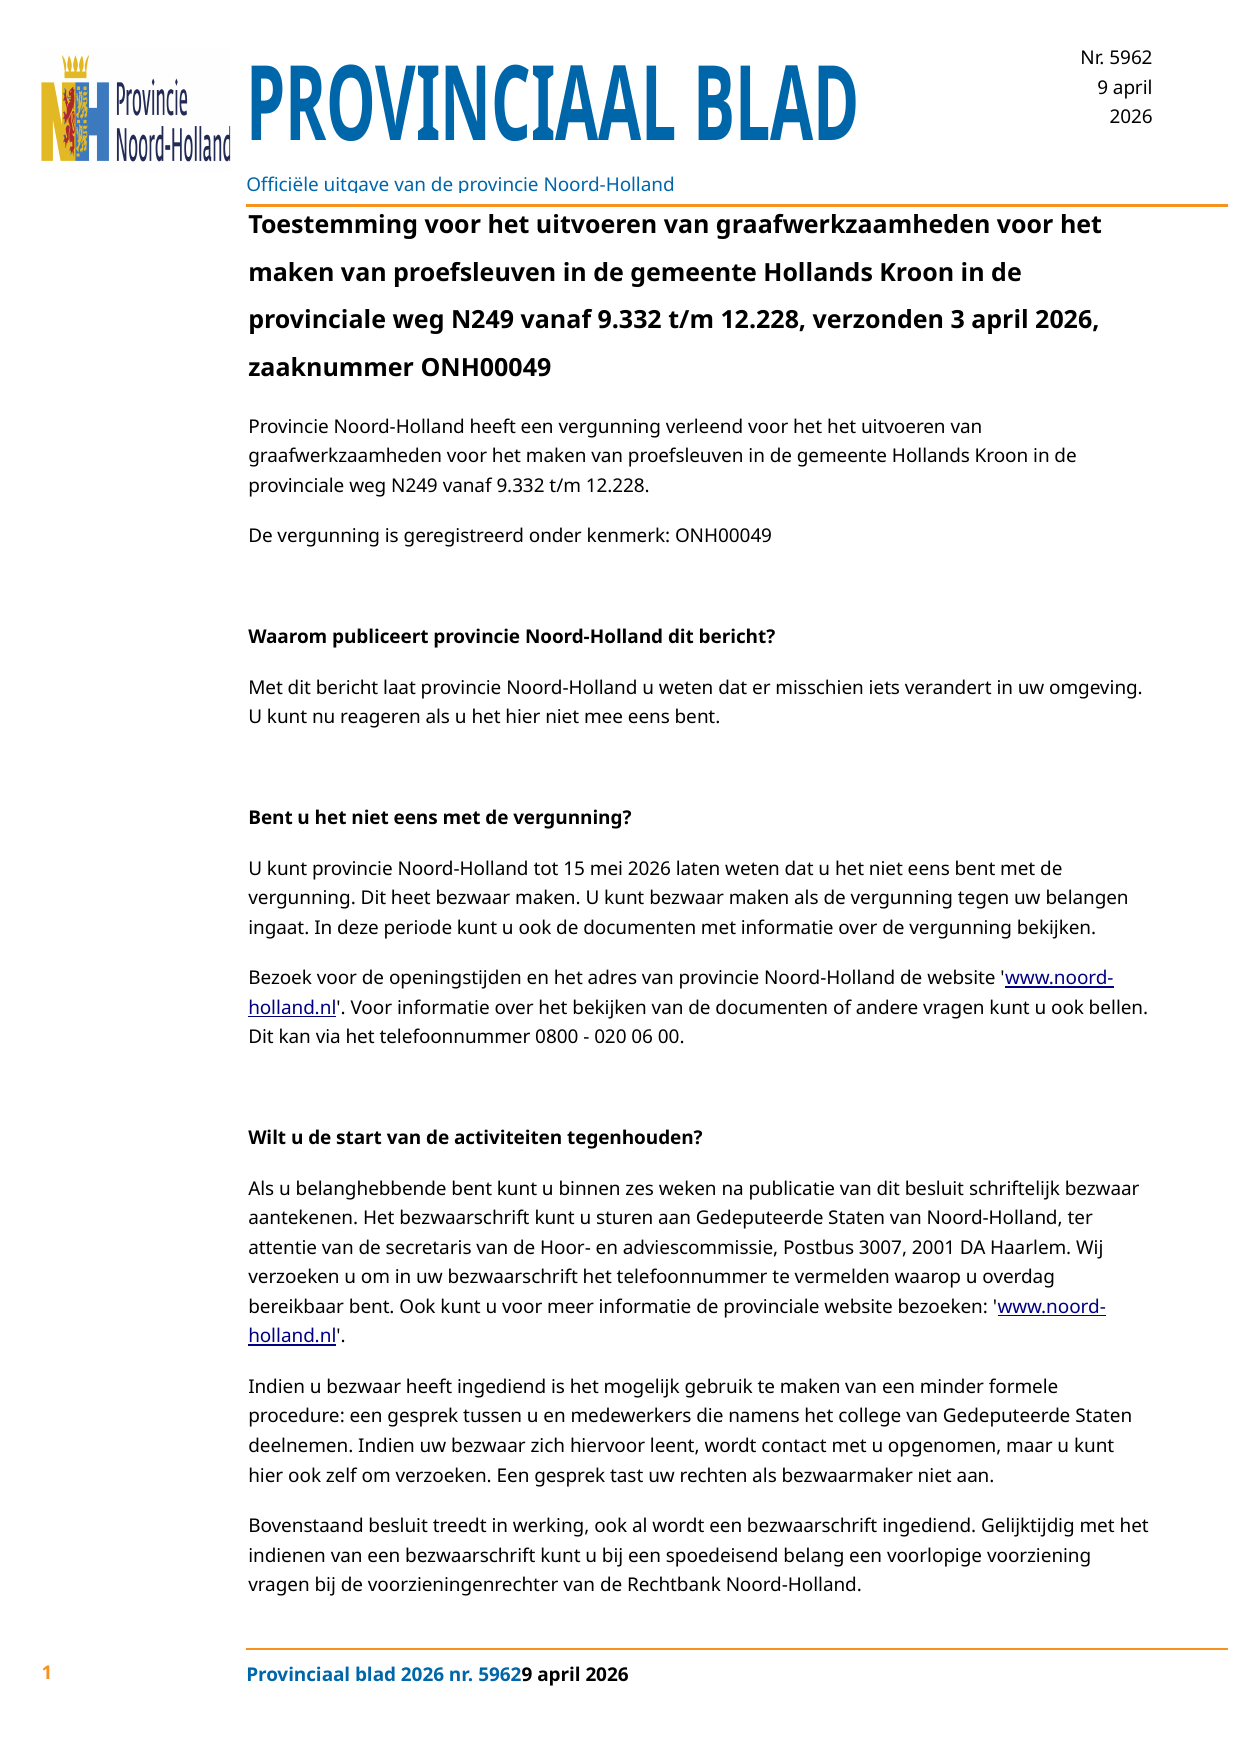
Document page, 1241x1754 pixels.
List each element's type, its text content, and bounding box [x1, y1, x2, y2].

text Bezoek voor de openingstijden en het adres van provincie Noord-Holland de website 'www.noord-holland.nl'. Voor informatie over het bekijken van de documenten of andere vragen kunt u ook bellen. Dit kan via het telefoonnummer 0800 - 020 06 00. [248, 964, 1152, 1049]
text De vergunning is geregistreerd onder kenmerk: ONH00049 [248, 523, 1152, 548]
text U kunt provincie Noord-Holland tot 15 mei 2026 laten weten dat u het niet eens bent met de vergunning. Dit heet bezwaar maken. U kunt bezwaar maken als de vergunning tegen uw belangen ingaat. In deze periode kunt u ook de documenten met informatie over de vergunning bekijken. [248, 855, 1152, 940]
text Waarom publiceert provincie Noord-Holland dit bericht? [248, 623, 1152, 649]
picture [41, 47, 231, 172]
text Toestemming voor het uitvoeren van graafwerkzaamheden voor het maken van proefsleuven in de gemeente Hollands Kroon in de provinciale weg N249 vanaf 9.332 t/m 12.228, verzonden 3 april 2026, zaaknummer ONH00049 [248, 207, 1152, 384]
text Met dit bericht laat provincie Noord-Holland u weten dat er misschien iets verandert in uw omgeving. U kunt nu reageren als u het hier niet mee eens bent. [248, 674, 1152, 729]
text Bent u het niet eens met de vergunning? [248, 804, 1152, 830]
text Indien u bezwaar heeft ingediend is het mogelijk gebruik te maken van een minder formele procedure: een gesprek tussen u en medewerkers die namens het college van Gedeputeerde Staten deelnemen. Indien uw bezwaar zich hiervoor leent, wordt contact met u opgenomen, maar u kunt hier ook zelf om verzoeken. Een gesprek tast uw rechten als bezwaarmaker niet aan. [248, 1373, 1152, 1488]
text Provincie Noord-Holland heeft een vergunning verleend voor het het uitvoeren van graafwerkzaamheden voor het maken van proefsleuven in de gemeente Hollands Kroon in de provinciale weg N249 vanaf 9.332 t/m 12.228. [248, 413, 1152, 498]
text Wilt u de start van de activiteiten tegenhouden? [248, 1124, 1152, 1150]
text Als u belanghebbende bent kunt u binnen zes weken na publicatie van dit besluit schriftelijk bezwaar aantekenen. Het bezwaarschrift kunt u sturen aan Gedeputeerde Staten van Noord-Holland, ter attentie van de secretaris van de Hoor- en adviescommissie, Postbus 3007, 2001 DA Haarlem. Wij verzoeken u om in uw bezwaarschrift het telefoonnummer te vermelden waarop u overdag bereikbaar bent. Ook kunt u voor meer informatie de provinciale website bezoeken: 'www.noord-holland.nl'. [248, 1175, 1152, 1348]
text Bovenstaand besluit treedt in werking, ook al wordt een bezwaarschrift ingediend. Gelijktijdig met het indienen van een bezwaarschrift kunt u bij een spoedeisend belang een voorlopige voorziening vragen bij de voorzieningenrechter van de Rechtbank Noord-Holland. [248, 1512, 1152, 1597]
